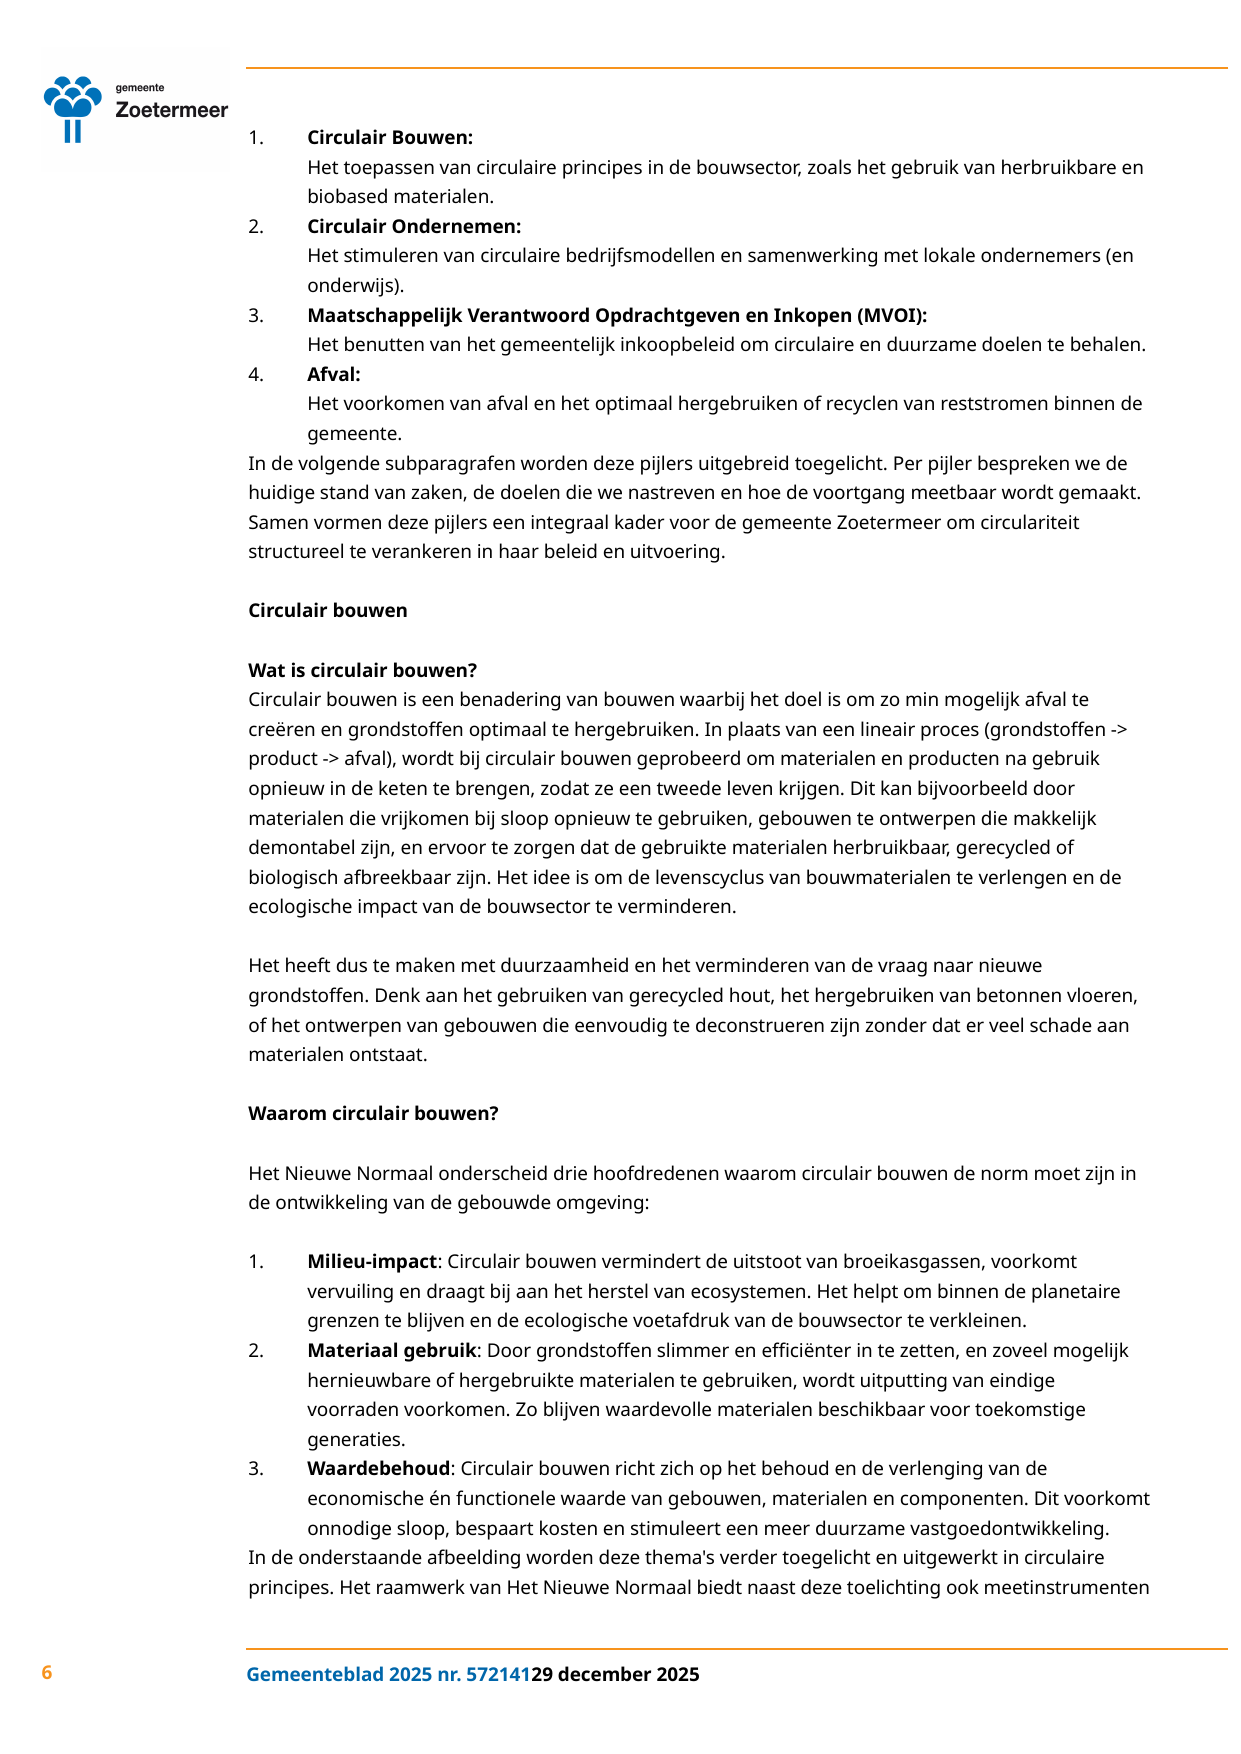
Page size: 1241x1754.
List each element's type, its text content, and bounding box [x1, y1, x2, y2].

list Afval: [248, 361, 1152, 387]
list Materiaal gebruik: Door grondstoffen slimmer en efficiënter in te zetten, en zoveel mogelijk hernieuwbare of hergebruikte materialen te gebruiken, wordt uitputting van eindige voorraden voorkomen. Zo blijven waardevolle materialen beschikbaar voor toekomstige generaties. [248, 1337, 1152, 1452]
list Het toepassen van circulaire principes in de bouwsector, zoals het gebruik van herbruikbare en biobased materialen. [248, 154, 1152, 209]
picture [41, 47, 231, 172]
text In de onderstaande afbeelding worden deze thema's verder toegelicht en uitgewerkt in circulaire principes. Het raamwerk van Het Nieuwe Normaal biedt naast deze toelichting ook meetinstrumenten [248, 1544, 1152, 1600]
list Het stimuleren van circulaire bedrijfsmodellen en samenwerking met lokale ondernemers (en onderwijs). [248, 243, 1152, 298]
text Circulair bouwen is een benadering van bouwen waarbij het doel is om zo min mogelijk afval te creëren en grondstoffen optimaal te hergebruiken. In plaats van een lineair proces (grondstoffen -> product -> afval), wordt bij circulair bouwen geprobeerd om materialen en producten na gebruik opnieuw in de keten te brengen, zodat ze een tweede leven krijgen. Dit kan bijvoorbeeld door materialen die vrijkomen bij sloop opnieuw te gebruiken, gebouwen te ontwerpen die makkelijk demontabel zijn, en ervoor te zorgen dat de gebruikte materialen herbruikbaar, gerecycled of biologisch afbreekbaar zijn. Het idee is om de levenscyclus van bouwmaterialen te verlengen en de ecologische impact van de bouwsector te verminderen. [248, 686, 1152, 919]
list Waardebehoud: Circulair bouwen richt zich op het behoud en de verlenging van de economische én functionele waarde van gebouwen, materialen en componenten. Dit voorkomt onnodige sloop, bespaart kosten en stimuleert een meer duurzame vastgoedontwikkeling. [248, 1456, 1152, 1541]
text In de volgende subparagrafen worden deze pijlers uitgebreid toegelicht. Per pijler bespreken we de huidige stand van zaken, de doelen die we nastreven en hoe de voortgang meetbaar wordt gemaakt. Samen vormen deze pijlers een integraal kader voor de gemeente Zoetermeer om circulariteit structureel te verankeren in haar beleid en uitvoering. [248, 450, 1152, 564]
list Maatschappelijk Verantwoord Opdrachtgeven en Inkopen (MVOI): [248, 302, 1152, 328]
list Circulair Bouwen: [248, 124, 1152, 150]
text Wat is circulair bouwen? [248, 657, 1152, 683]
text Het Nieuwe Normaal onderscheid drie hoofdredenen waarom circulair bouwen de norm moet zijn in de ontwikkeling van de gebouwde omgeving: [248, 1160, 1152, 1215]
list Milieu-impact: Circulair bouwen vermindert de uitstoot van broeikasgassen, voorkomt vervuiling en draagt bij aan het herstel van ecosystemen. Het helpt om binnen de planetaire grenzen te blijven en de ecologische voetafdruk van de bouwsector te verkleinen. [248, 1248, 1152, 1333]
list Het benutten van het gemeentelijk inkoopbeleid om circulaire en duurzame doelen te behalen. [248, 331, 1152, 357]
list Het voorkomen van afval en het optimaal hergebruiken of recyclen van reststromen binnen de gemeente. [248, 391, 1152, 446]
text Circulair bouwen [248, 598, 1152, 623]
text Waarom circulair bouwen? [248, 1101, 1152, 1126]
list Circulair Ondernemen: [248, 213, 1152, 239]
text Het heeft dus te maken met duurzaamheid en het verminderen van de vraag naar nieuwe grondstoffen. Denk aan het gebruiken van gerecycled hout, het hergebruiken van betonnen vloeren, of het ontwerpen van gebouwen die eenvoudig te deconstrueren zijn zonder dat er veel schade aan materialen ontstaat. [248, 953, 1152, 1067]
